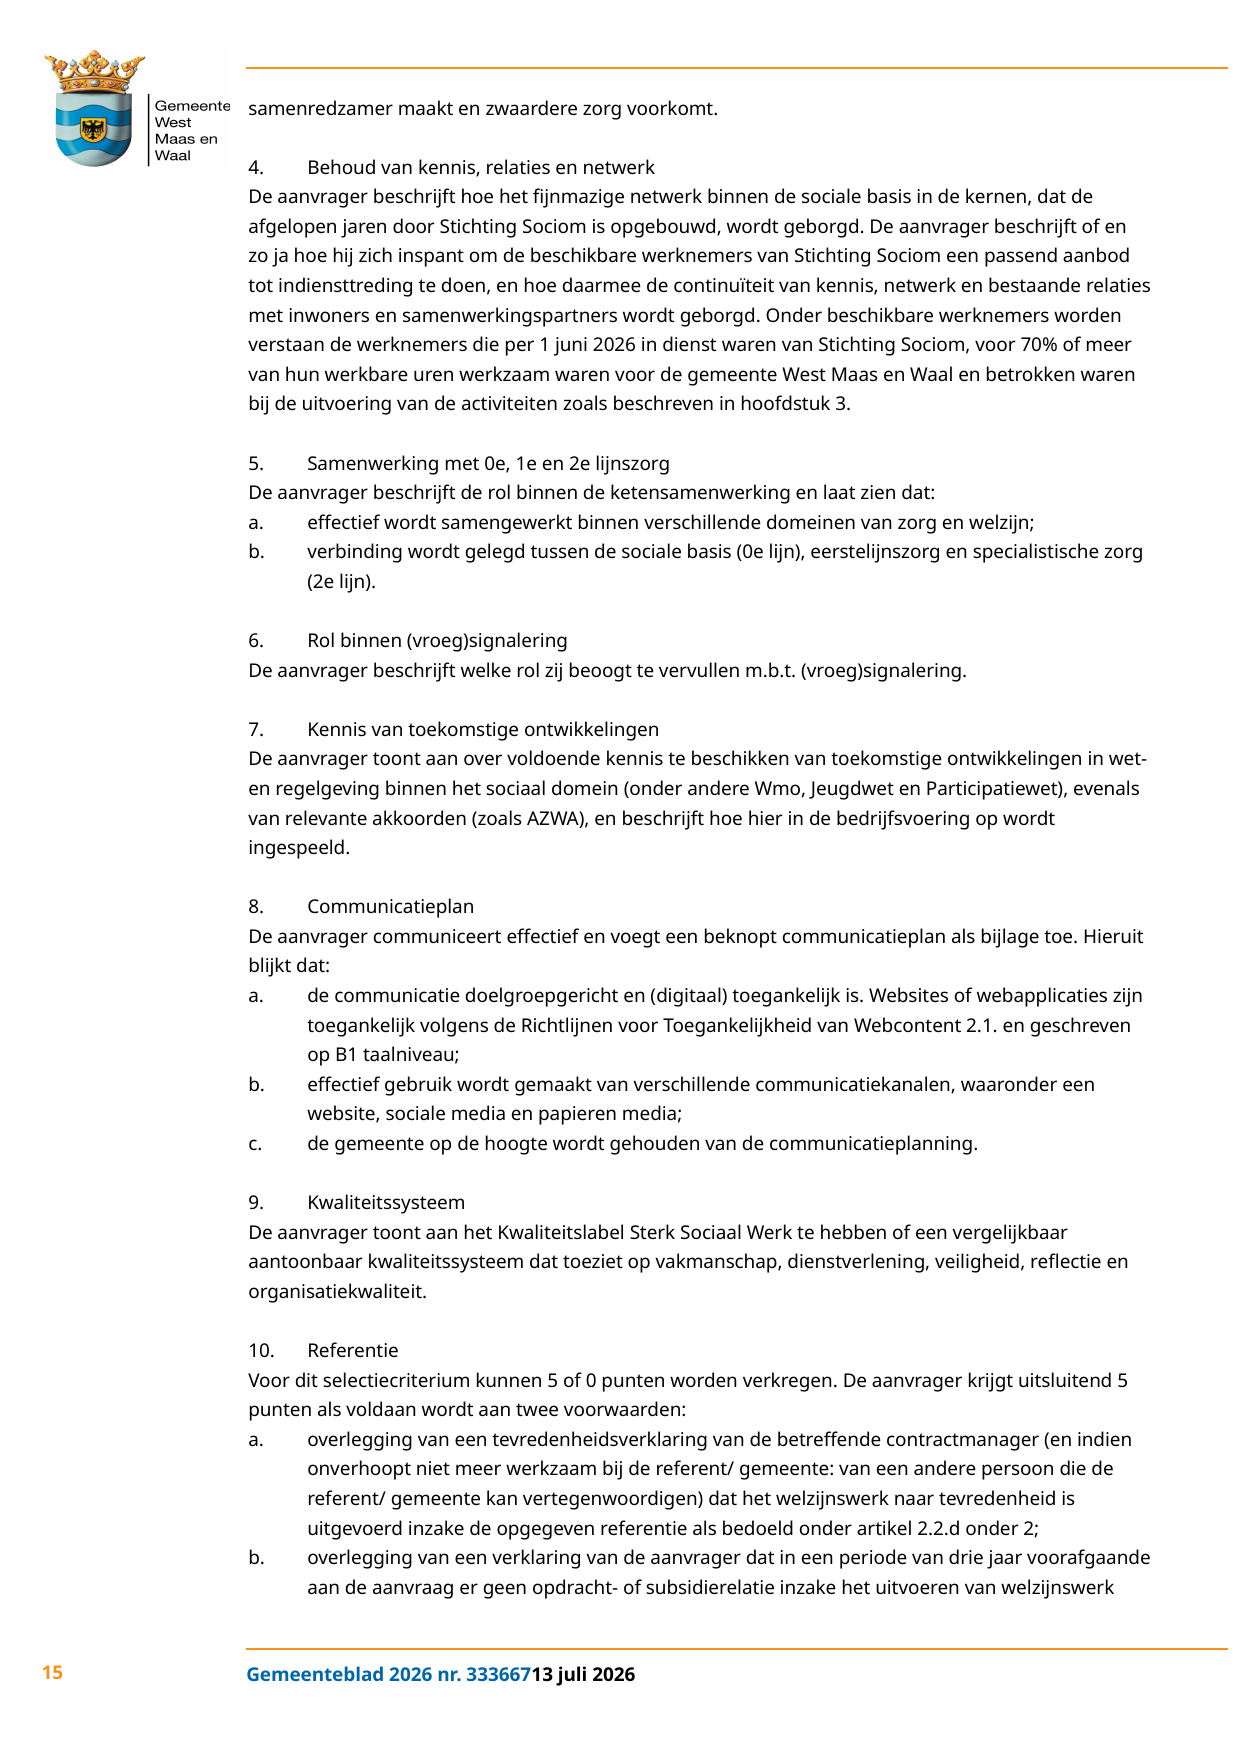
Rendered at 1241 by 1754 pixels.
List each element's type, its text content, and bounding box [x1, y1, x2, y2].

text De aanvrager beschrijft de rol binnen de ketensamenwerking en laat zien dat: [248, 479, 1152, 505]
list Kennis van toekomstige ontwikkelingen [248, 716, 1152, 742]
text De aanvrager communiceert effectief en voegt een beknopt communicatieplan als bijlage toe. Hieruit blijkt dat: [248, 923, 1152, 978]
text De aanvrager toont aan over voldoende kennis te beschikken van toekomstige ontwikkelingen in wet- en regelgeving binnen het sociaal domein (onder andere Wmo, Jeugdwet en Participatiewet), evenals van relevante akkoorden (zoals AZWA), en beschrijft hoe hier in de bedrijfsvoering op wordt ingespeeld. [248, 746, 1152, 860]
list Behoud van kennis, relaties en netwerk [248, 154, 1152, 180]
list effectief wordt samengewerkt binnen verschillende domeinen van zorg en welzijn; [248, 509, 1152, 535]
text samenredzamer maakt en zwaardere zorg voorkomt. [248, 95, 1152, 121]
list de gemeente op de hoogte wordt gehouden van de communicatieplanning. [248, 1130, 1152, 1156]
list Rol binnen (vroeg)signalering [248, 627, 1152, 653]
text Voor dit selectiecriterium kunnen 5 of 0 punten worden verkregen. De aanvrager krijgt uitsluitend 5 punten als voldaan wordt aan twee voorwaarden: [248, 1367, 1152, 1422]
list Kwaliteitssysteem [248, 1189, 1152, 1215]
text De aanvrager beschrijft welke rol zij beoogt te vervullen m.b.t. (vroeg)signalering. [248, 657, 1152, 683]
list verbinding wordt gelegd tussen de sociale basis (0e lijn), eerstelijnszorg en specialistische zorg (2e lijn). [248, 538, 1152, 594]
list de communicatie doelgroepgericht en (digitaal) toegankelijk is. Websites of webapplicaties zijn toegankelijk volgens de Richtlijnen voor Toegankelijkheid van Webcontent 2.1. en geschreven op B1 taalniveau; [248, 982, 1152, 1067]
list Communicatieplan [248, 893, 1152, 919]
picture [41, 47, 231, 172]
text De aanvrager toont aan het Kwaliteitslabel Sterk Sociaal Werk te hebben of een vergelijkbaar aantoonbaar kwaliteitssysteem dat toeziet op vakmanschap, dienstverlening, veiligheid, reflectie en organisatiekwaliteit. [248, 1219, 1152, 1304]
list Samenwerking met 0e, 1e en 2e lijnszorg [248, 450, 1152, 476]
list Referentie [248, 1337, 1152, 1363]
text De aanvrager beschrijft hoe het fijnmazige netwerk binnen de sociale basis in de kernen, dat de afgelopen jaren door Stichting Sociom is opgebouwd, wordt geborgd. De aanvrager beschrijft of en zo ja hoe hij zich inspant om de beschikbare werknemers van Stichting Sociom een passend aanbod tot indiensttreding te doen, en hoe daarmee de continuïteit van kennis, netwerk en bestaande relaties met inwoners en samenwerkingspartners wordt geborgd. Onder beschikbare werknemers worden verstaan de werknemers die per 1 juni 2026 in dienst waren van Stichting Sociom, voor 70% of meer van hun werkbare uren werkzaam waren voor de gemeente West Maas en Waal en betrokken waren bij de uitvoering van de activiteiten zoals beschreven in hoofdstuk 3. [248, 183, 1152, 416]
list effectief gebruik wordt gemaakt van verschillende communicatiekanalen, waaronder een website, sociale media en papieren media; [248, 1071, 1152, 1126]
list overlegging van een tevredenheidsverklaring van de betreffende contractmanager (en indien onverhoopt niet meer werkzaam bij de referent/ gemeente: van een andere persoon die de referent/ gemeente kan vertegenwoordigen) dat het welzijnswerk naar tevredenheid is uitgevoerd inzake de opgegeven referentie als bedoeld onder artikel 2.2.d onder 2; [248, 1426, 1152, 1541]
list overlegging van een verklaring van de aanvrager dat in een periode van drie jaar voorafgaande aan de aanvraag er geen opdracht- of subsidierelatie inzake het uitvoeren van welzijnswerk [248, 1544, 1152, 1600]
